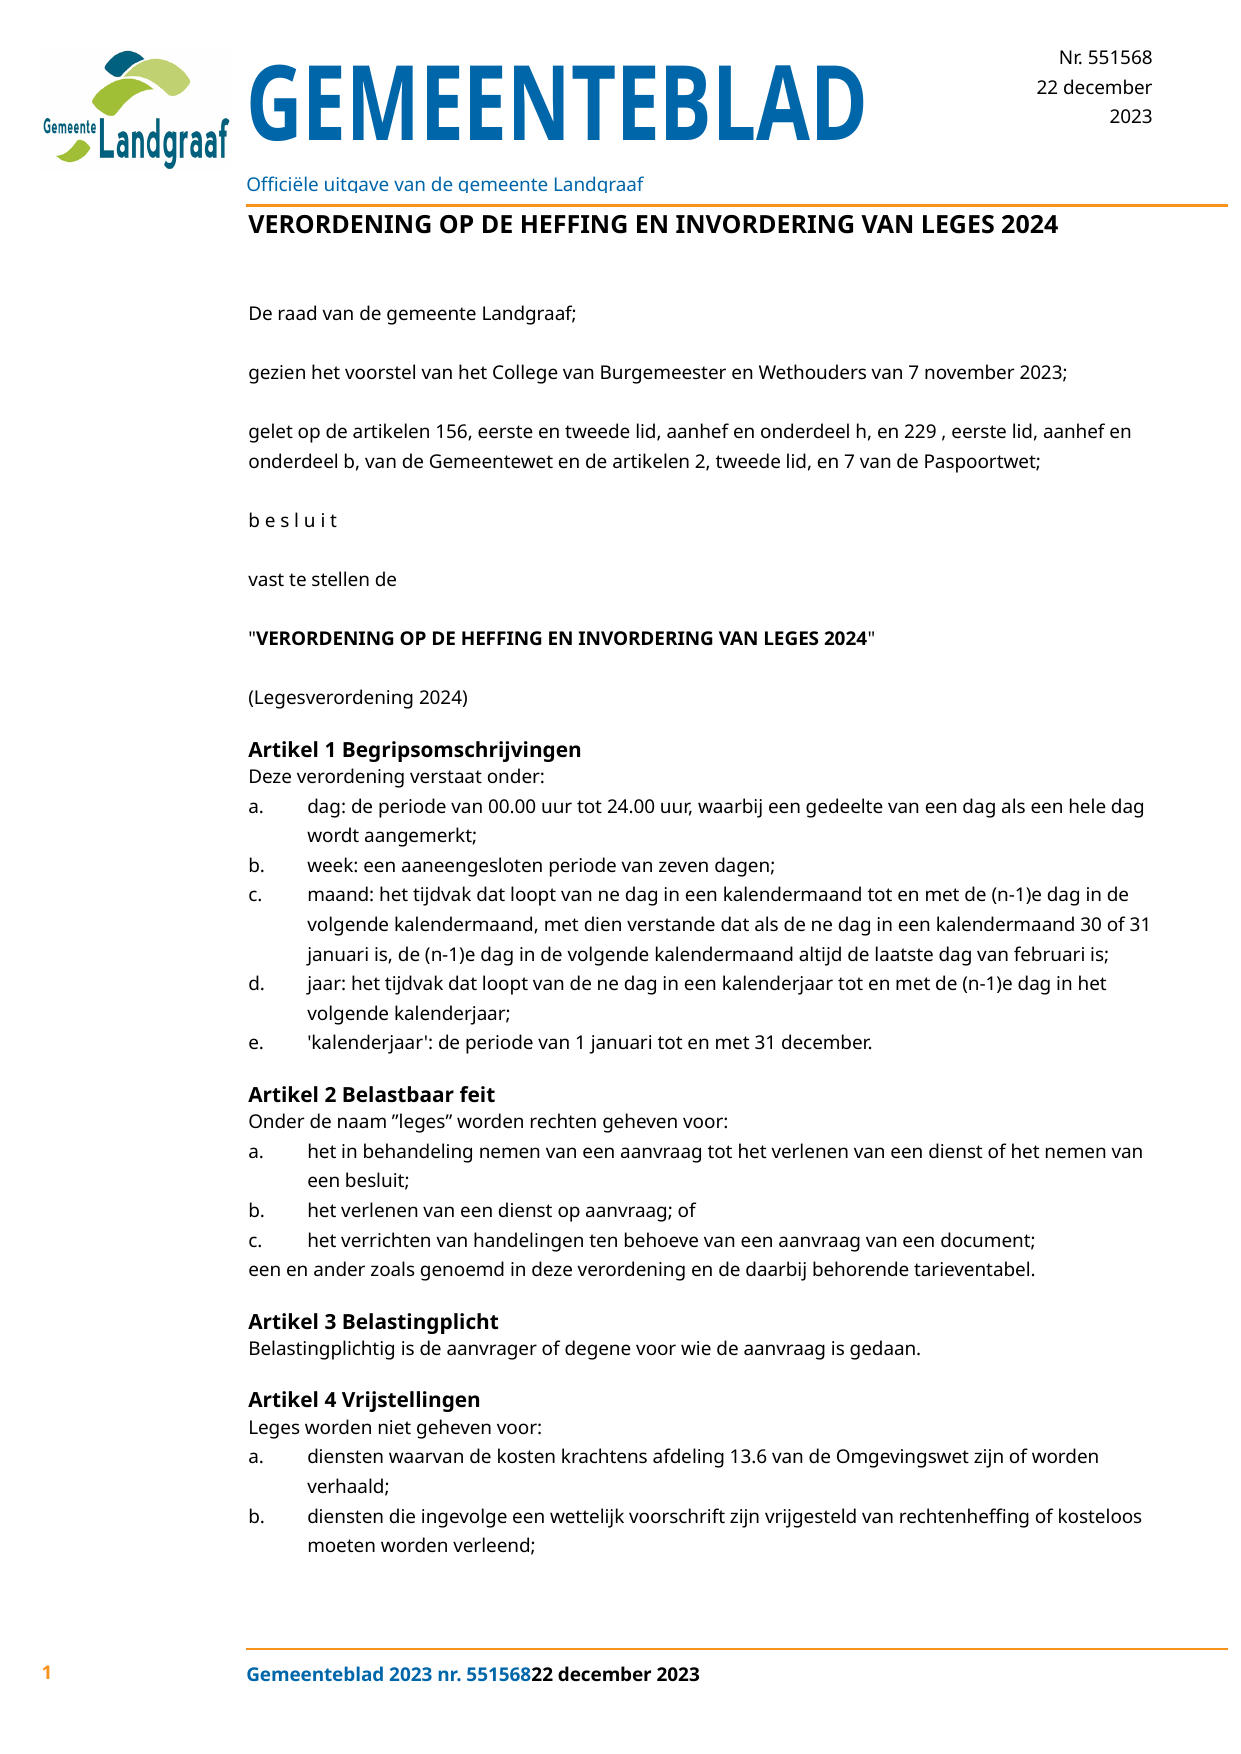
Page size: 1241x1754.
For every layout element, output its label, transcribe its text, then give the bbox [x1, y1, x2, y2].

list jaar: het tijdvak dat loopt van de ne dag in een kalenderjaar tot en met de (n-1)e dag in het volgende kalenderjaar; [248, 970, 1152, 1026]
text (Legesverordening 2024) [248, 684, 1152, 710]
list 'kalenderjaar': de periode van 1 januari tot en met 31 december. [248, 1029, 1152, 1055]
list het in behandeling nemen van een aanvraag tot het verlenen van een dienst of het nemen van een besluit; [248, 1138, 1152, 1193]
text Leges worden niet geheven voor: [248, 1414, 1152, 1440]
text vast te stellen de [248, 566, 1152, 592]
list dag: de periode van 00.00 uur tot 24.00 uur, waarbij een gedeelte van een dag als een hele dag wordt aangemerkt; [248, 793, 1152, 848]
text gelet op de artikelen 156, eerste en tweede lid, aanhef en onderdeel h, en 229 , eerste lid, aanhef en onderdeel b, van de Gemeentewet en de artikelen 2, tweede lid, en 7 van de Paspoortwet; [248, 418, 1152, 473]
text b e s l u i t [248, 507, 1152, 533]
list diensten die ingevolge een wettelijk voorschrift zijn vrijgesteld van rechtenheffing of kosteloos moeten worden verleend; [248, 1503, 1152, 1558]
text VERORDENING OP DE HEFFING EN INVORDERING VAN LEGES 2024 [248, 207, 1152, 241]
text Artikel 1 Begripsomschrijvingen [248, 735, 1152, 763]
text Artikel 3 Belastingplicht [248, 1307, 1152, 1335]
text De raad van de gemeente Landgraaf; [248, 300, 1152, 326]
picture [41, 47, 231, 172]
text Artikel 2 Belastbaar feit [248, 1080, 1152, 1108]
text Belastingplichtig is de aanvrager of degene voor wie de aanvraag is gedaan. [248, 1335, 1152, 1361]
text Onder de naam ”leges” worden rechten geheven voor: [248, 1108, 1152, 1134]
list week: een aaneengesloten periode van zeven dagen; [248, 852, 1152, 878]
list maand: het tijdvak dat loopt van ne dag in een kalendermaand tot en met de (n-1)e dag in de volgende kalendermaand, met dien verstande dat als de ne dag in een kalendermaand 30 of 31 januari is, de (n-1)e dag in de volgende kalendermaand altijd de laatste dag van februari is; [248, 882, 1152, 967]
list het verrichten van handelingen ten behoeve van een aanvraag van een document; [248, 1227, 1152, 1252]
text Deze verordening verstaat onder: [248, 763, 1152, 789]
list diensten waarvan de kosten krachtens afdeling 13.6 van de Omgevingswet zijn of worden verhaald; [248, 1444, 1152, 1499]
text gezien het voorstel van het College van Burgemeester en Wethouders van 7 november 2023; [248, 359, 1152, 385]
text Artikel 4 Vrijstellingen [248, 1386, 1152, 1414]
text "VERORDENING OP DE HEFFING EN INVORDERING VAN LEGES 2024" [248, 625, 1152, 651]
text een en ander zoals genoemd in deze verordening en de daarbij behorende tarieventabel. [248, 1256, 1152, 1282]
list het verlenen van een dienst op aanvraag; of [248, 1197, 1152, 1223]
